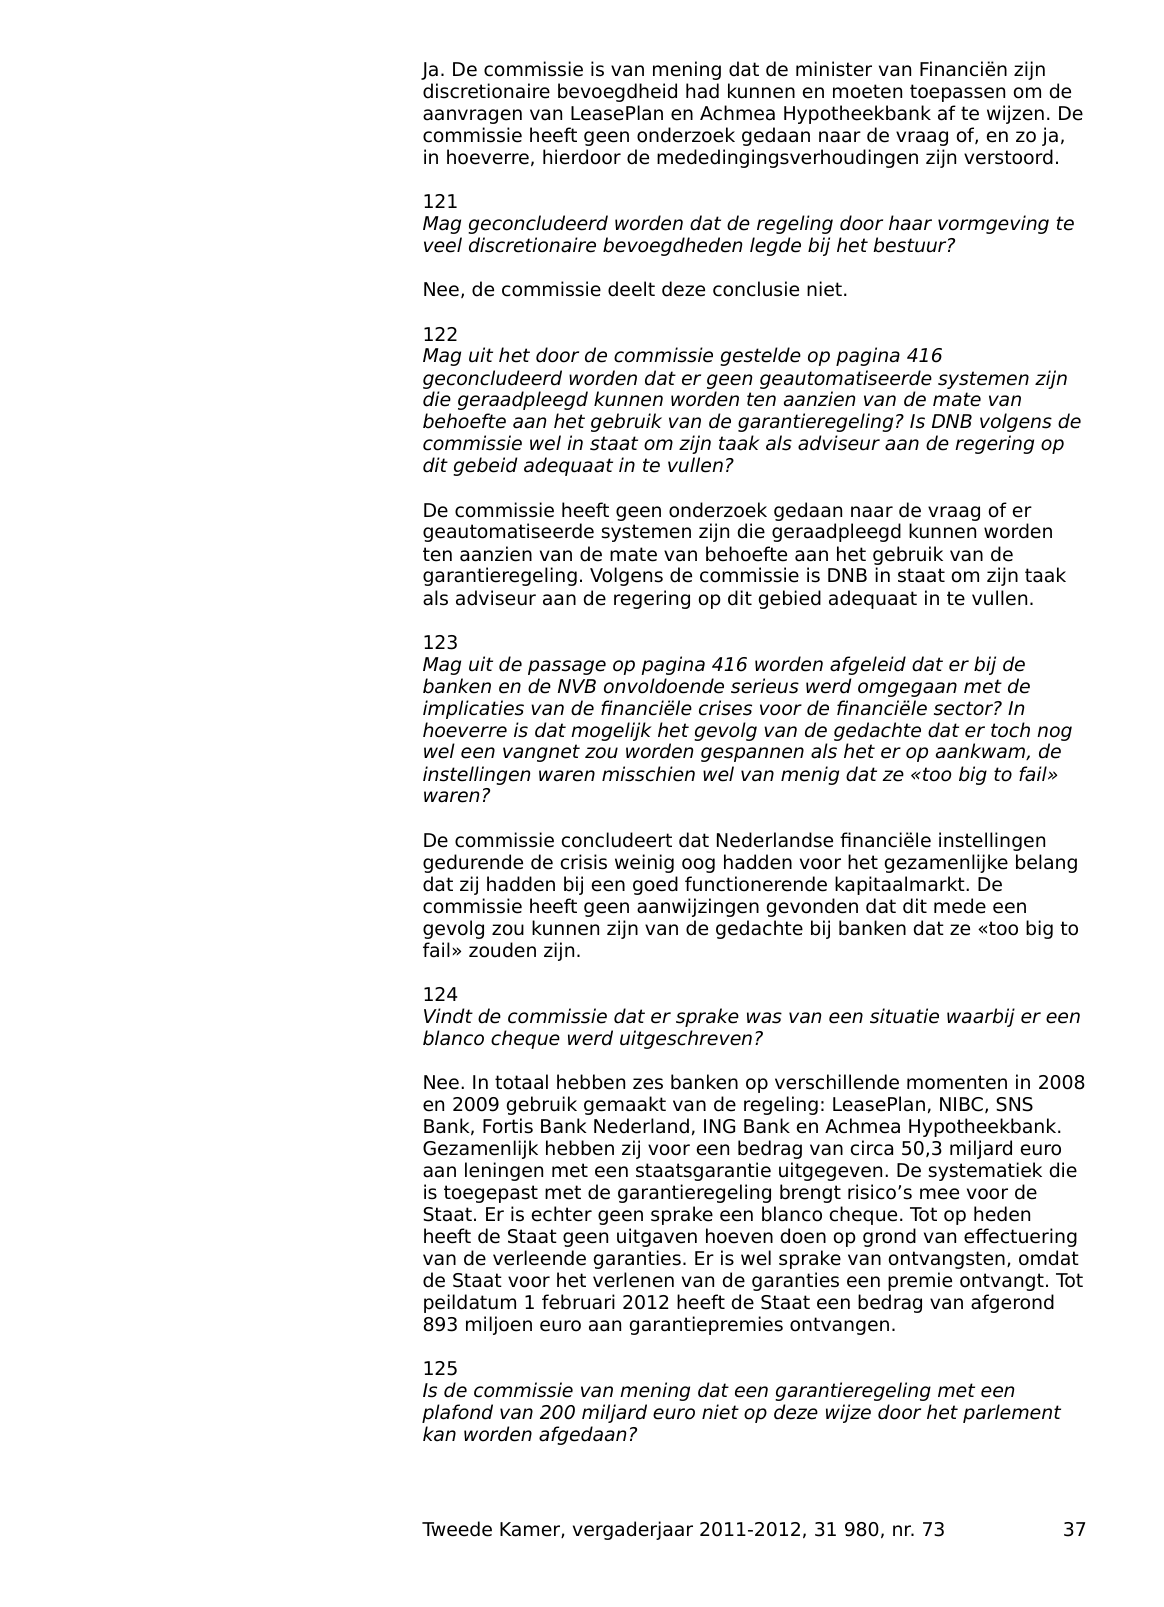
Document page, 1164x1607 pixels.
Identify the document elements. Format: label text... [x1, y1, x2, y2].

text De commissie heeft geen onderzoek gedaan naar de vraag of er geautomatiseerde systemen zijn die geraadpleegd kunnen worden ten aanzien van de mate van behoefte aan het gebruik van de garantieregeling. Volgens de commissie is DNB in staat om zijn taak als adviseur aan de regering op dit gebied adequaat in te vullen. [422, 499, 1087, 609]
text Nee. In totaal hebben zes banken op verschillende momenten in 2008 en 2009 gebruik gemaakt van de regeling: LeasePlan, NIBC, SNS Bank, Fortis Bank Nederland, ING Bank en Achmea Hypotheekbank. Gezamenlijk hebben zij voor een bedrag van circa 50,3 miljard euro aan leningen met een staatsgarantie uitgegeven. De systematiek die is toegepast met de garantieregeling brengt risico’s mee voor de Staat. Er is echter geen sprake een blanco cheque. Tot op heden heeft de Staat geen uitgaven hoeven doen op grond van effectuering van de verleende garanties. Er is wel sprake van ontvangsten, omdat de Staat voor het verlenen van de garanties een premie ontvangt. Tot peildatum 1 februari 2012 heeft de Staat een bedrag van afgerond 893 miljoen euro aan garantiepremies ontvangen. [422, 1072, 1087, 1336]
text Mag geconcludeerd worden dat de regeling door haar vormgeving te veel discretionaire bevoegdheden legde bij het bestuur? [422, 213, 1087, 257]
text Mag uit de passage op pagina 416 worden afgeleid dat er bij de banken en de NVB onvoldoende serieus werd omgegaan met de implicaties van de financiële crises voor de financiële sector? In hoeverre is dat mogelijk het gevolg van de gedachte dat er toch nog wel een vangnet zou worden gespannen als het er op aankwam, de instellingen waren misschien wel van menig dat ze «too big to fail» waren? [422, 653, 1087, 807]
text De commissie concludeert dat Nederlandse financiële instellingen gedurende de crisis weinig oog hadden voor het gezamenlijke belang dat zij hadden bij een goed functionerende kapitaalmarkt. De commissie heeft geen aanwijzingen gevonden dat dit mede een gevolg zou kunnen zijn van de gedachte bij banken dat ze «too big to fail» zouden zijn. [422, 829, 1087, 961]
text 122 [422, 323, 1087, 345]
text 124 [422, 984, 1087, 1006]
text Mag uit het door de commissie gestelde op pagina 416 geconcludeerd worden dat er geen geautomatiseerde systemen zijn die geraadpleegd kunnen worden ten aanzien van de mate van behoefte aan het gebruik van de garantieregeling? Is DNB volgens de commissie wel in staat om zijn taak als adviseur aan de regering op dit gebeid adequaat in te vullen? [422, 345, 1087, 477]
text Is de commissie van mening dat een garantieregeling met een plafond van 200 miljard euro niet op deze wijze door het parlement kan worden afgedaan? [422, 1380, 1087, 1446]
text Vindt de commissie dat er sprake was van een situatie waarbij er een blanco cheque werd uitgeschreven? [422, 1006, 1087, 1049]
text Nee, de commissie deelt deze conclusie niet. [422, 279, 1087, 301]
text 123 [422, 632, 1087, 653]
text 121 [422, 191, 1087, 213]
text Ja. De commissie is van mening dat de minister van Financiën zijn discretionaire bevoegdheid had kunnen en moeten toepassen om de aanvragen van LeasePlan en Achmea Hypotheekbank af te wijzen. De commissie heeft geen onderzoek gedaan naar de vraag of, en zo ja, in hoeverre, hierdoor de mededingingsverhoudingen zijn verstoord. [422, 59, 1087, 169]
text 125 [422, 1358, 1087, 1380]
